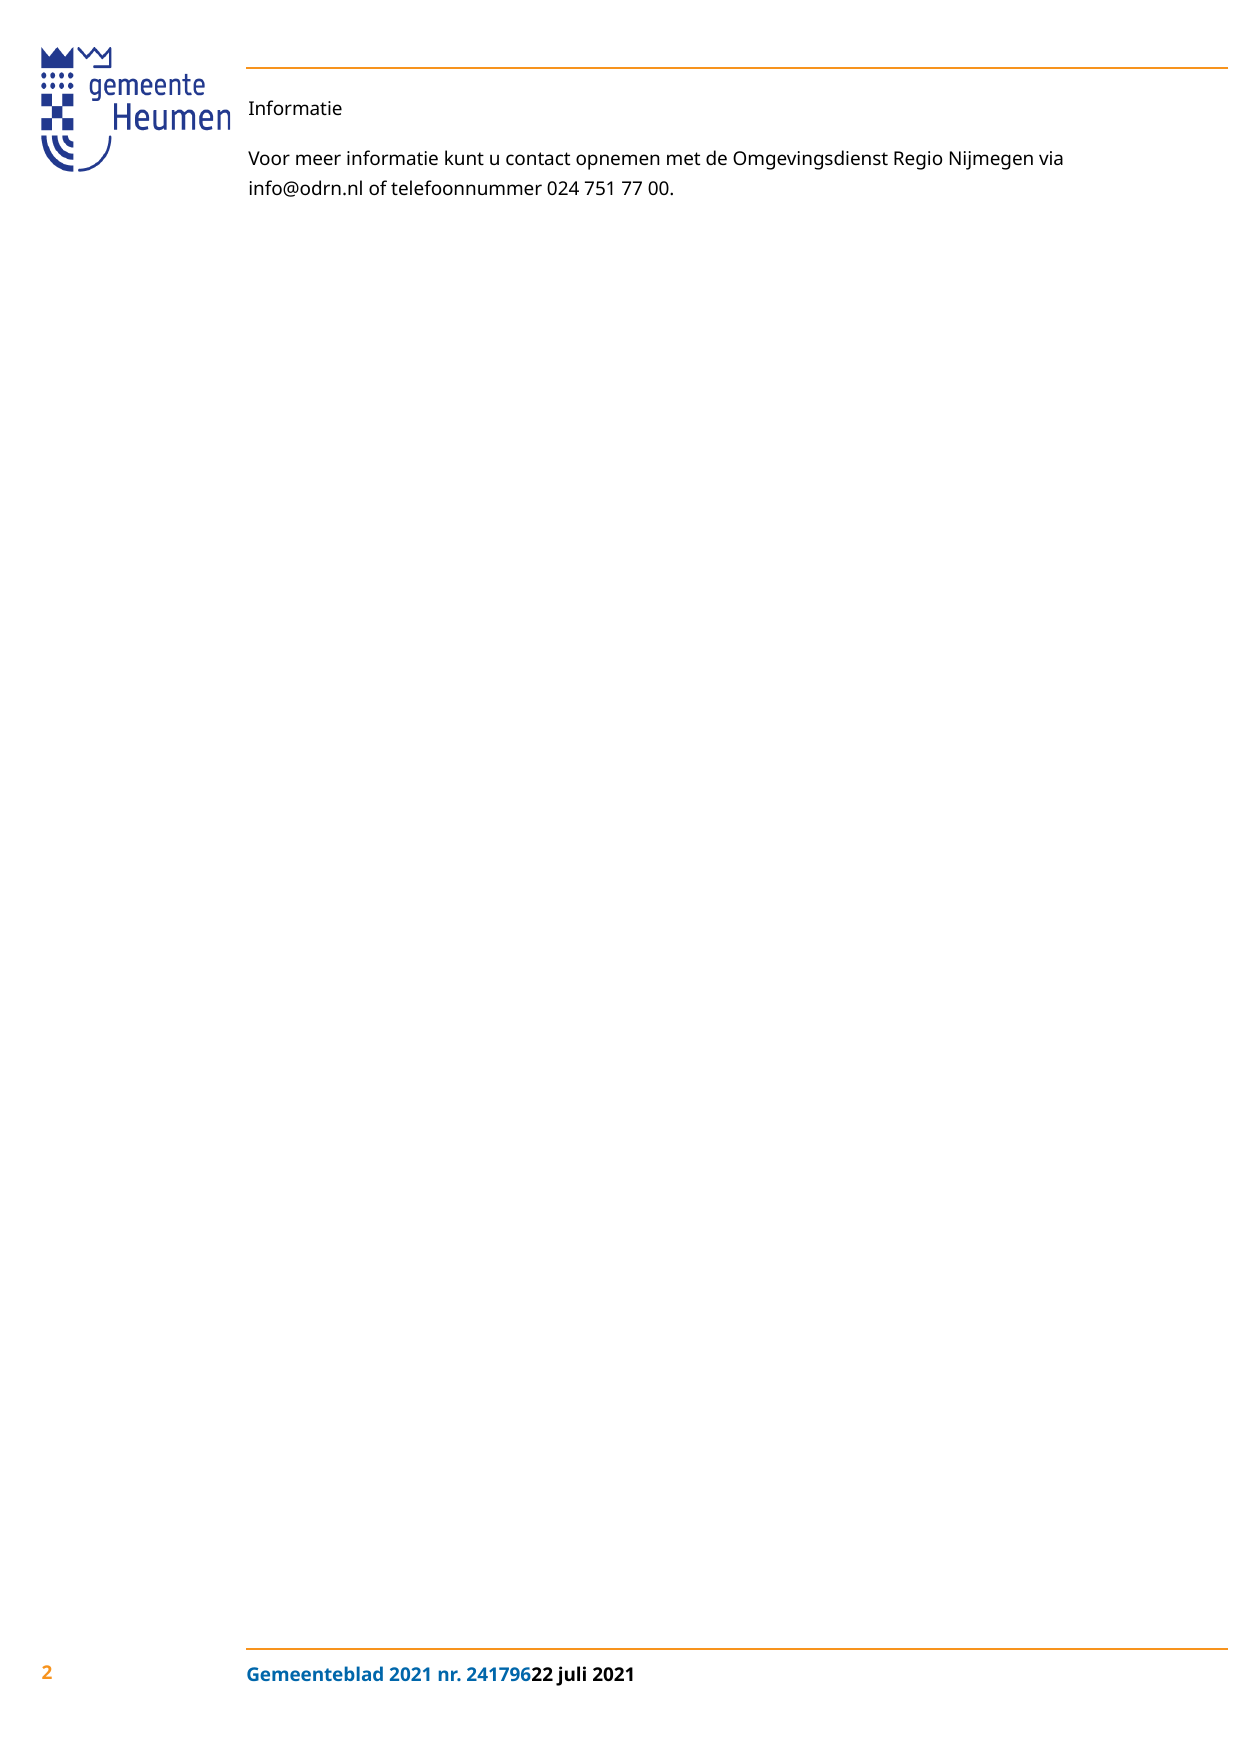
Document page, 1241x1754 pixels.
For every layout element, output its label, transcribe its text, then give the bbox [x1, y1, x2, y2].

text Voor meer informatie kunt u contact opnemen met de Omgevingsdienst Regio Nijmegen via info@odrn.nl of telefoonnummer 024 751 77 00. [248, 145, 1152, 201]
picture [41, 47, 231, 172]
text Informatie [248, 95, 1152, 121]
